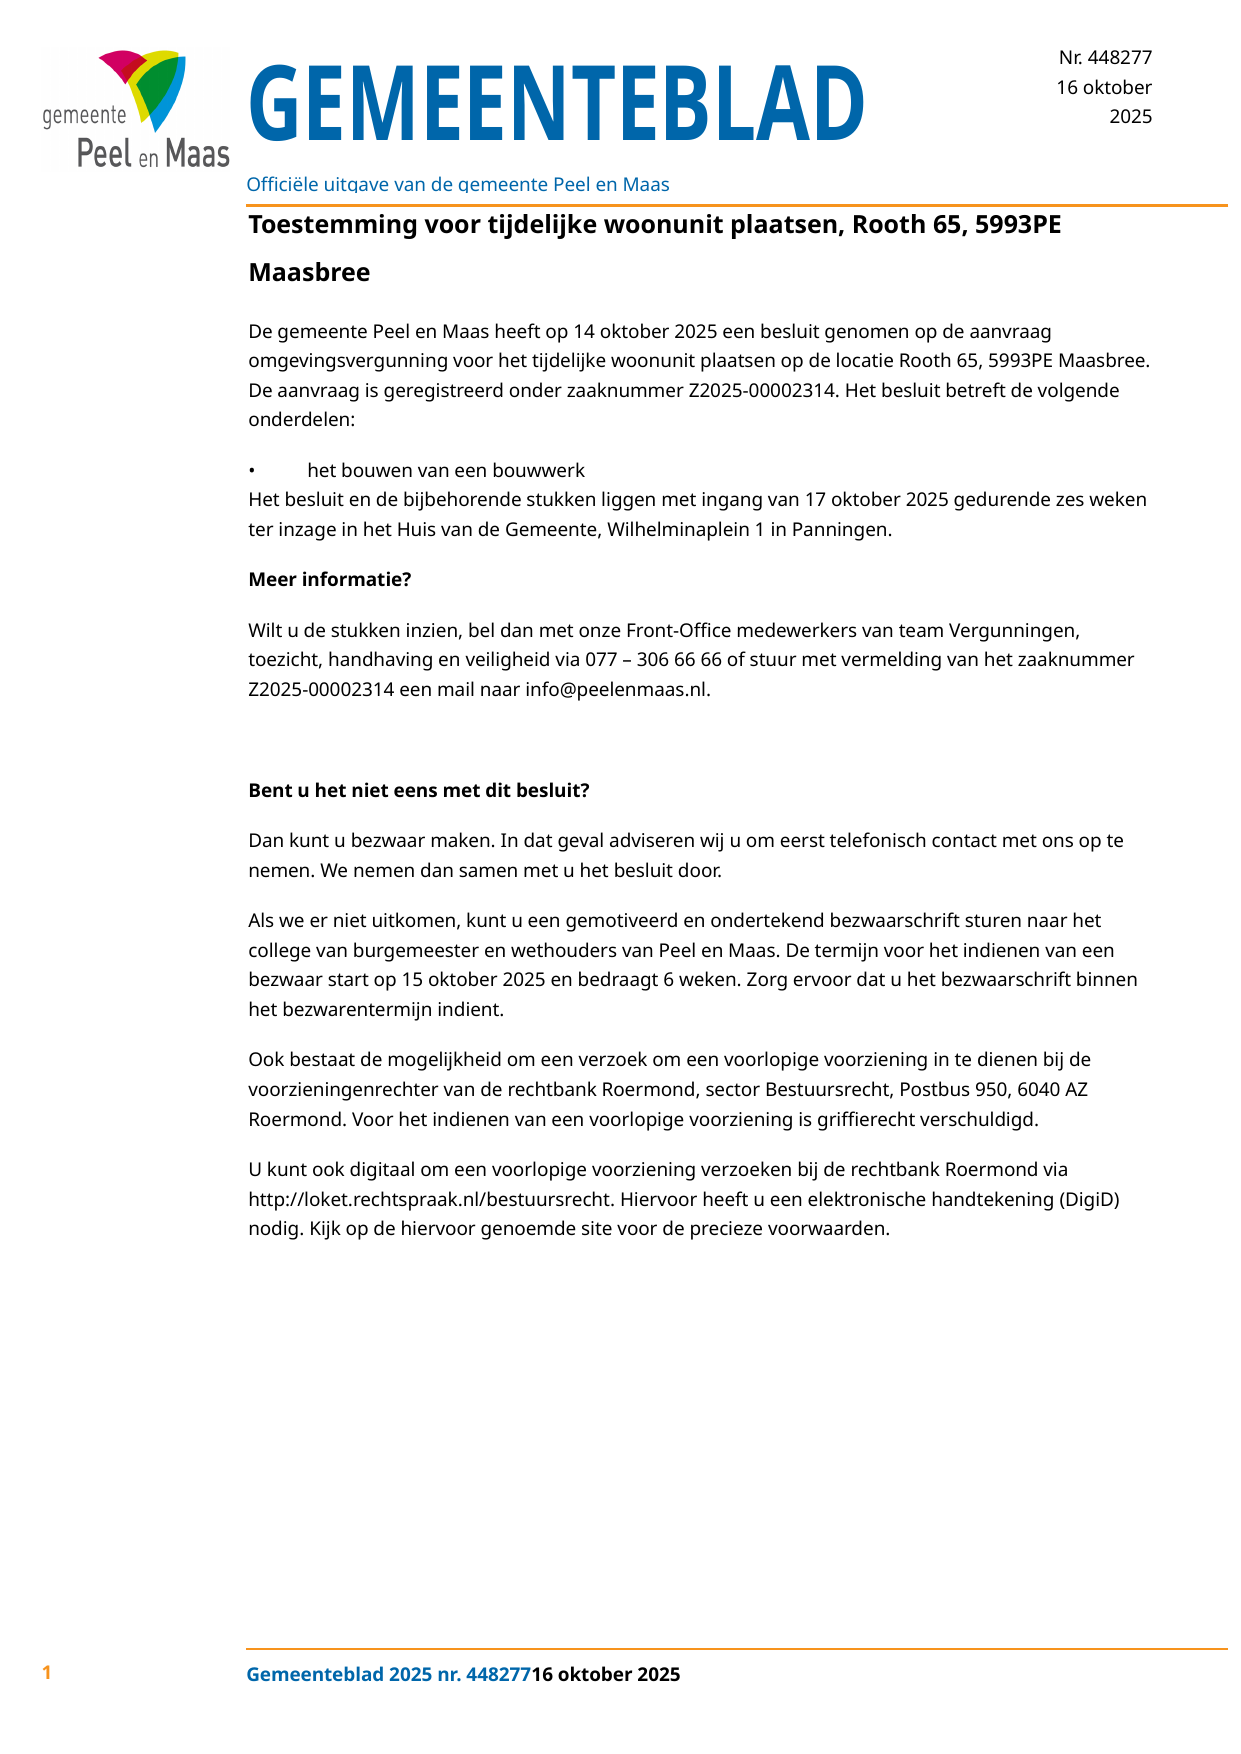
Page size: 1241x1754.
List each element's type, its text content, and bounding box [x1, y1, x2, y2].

text Toestemming voor tijdelijke woonunit plaatsen, Rooth 65, 5993PE Maasbree [248, 207, 1152, 288]
text Het besluit en de bijbehorende stukken liggen met ingang van 17 oktober 2025 gedurende zes weken ter inzage in het Huis van de Gemeente, Wilhelminaplein 1 in Panningen. [248, 487, 1152, 542]
text Bent u het niet eens met dit besluit? [248, 777, 1152, 803]
text Als we er niet uitkomen, kunt u een gemotiveerd en ondertekend bezwaarschrift sturen naar het college van burgemeester en wethouders van Peel en Maas. De termijn voor het indienen van een bezwaar start op 15 oktober 2025 en bedraagt 6 weken. Zorg ervoor dat u het bezwaarschrift binnen het bezwarentermijn indient. [248, 907, 1152, 1022]
picture [41, 47, 231, 172]
list het bouwen van een bouwwerk [248, 457, 1152, 483]
text Ook bestaat de mogelijkheid om een verzoek om een voorlopige voorziening in te dienen bij de voorzieningenrechter van de rechtbank Roermond, sector Bestuursrecht, Postbus 950, 6040 AZ Roermond. Voor het indienen van een voorlopige voorziening is griffierecht verschuldigd. [248, 1047, 1152, 1132]
text De gemeente Peel en Maas heeft op 14 oktober 2025 een besluit genomen op de aanvraag omgevingsvergunning voor het tijdelijke woonunit plaatsen op de locatie Rooth 65, 5993PE Maasbree. De aanvraag is geregistreerd onder zaaknummer Z2025-00002314. Het besluit betreft de volgende onderdelen: [248, 318, 1152, 432]
text Dan kunt u bezwaar maken. In dat geval adviseren wij u om eerst telefonisch contact met ons op te nemen. We nemen dan samen met u het besluit door. [248, 827, 1152, 883]
text Wilt u de stukken inzien, bel dan met onze Front-Office medewerkers van team Vergunningen, toezicht, handhaving en veiligheid via 077 – 306 66 66 of stuur met vermelding van het zaaknummer Z2025-00002314 een mail naar info@peelenmaas.nl. [248, 617, 1152, 702]
text U kunt ook digitaal om een voorlopige voorziening verzoeken bij de rechtbank Roermond via http://loket.rechtspraak.nl/bestuursrecht. Hiervoor heeft u een elektronische handtekening (DigiD) nodig. Kijk op de hiervoor genoemde site voor de precieze voorwaarden. [248, 1156, 1152, 1241]
text Meer informatie? [248, 567, 1152, 592]
